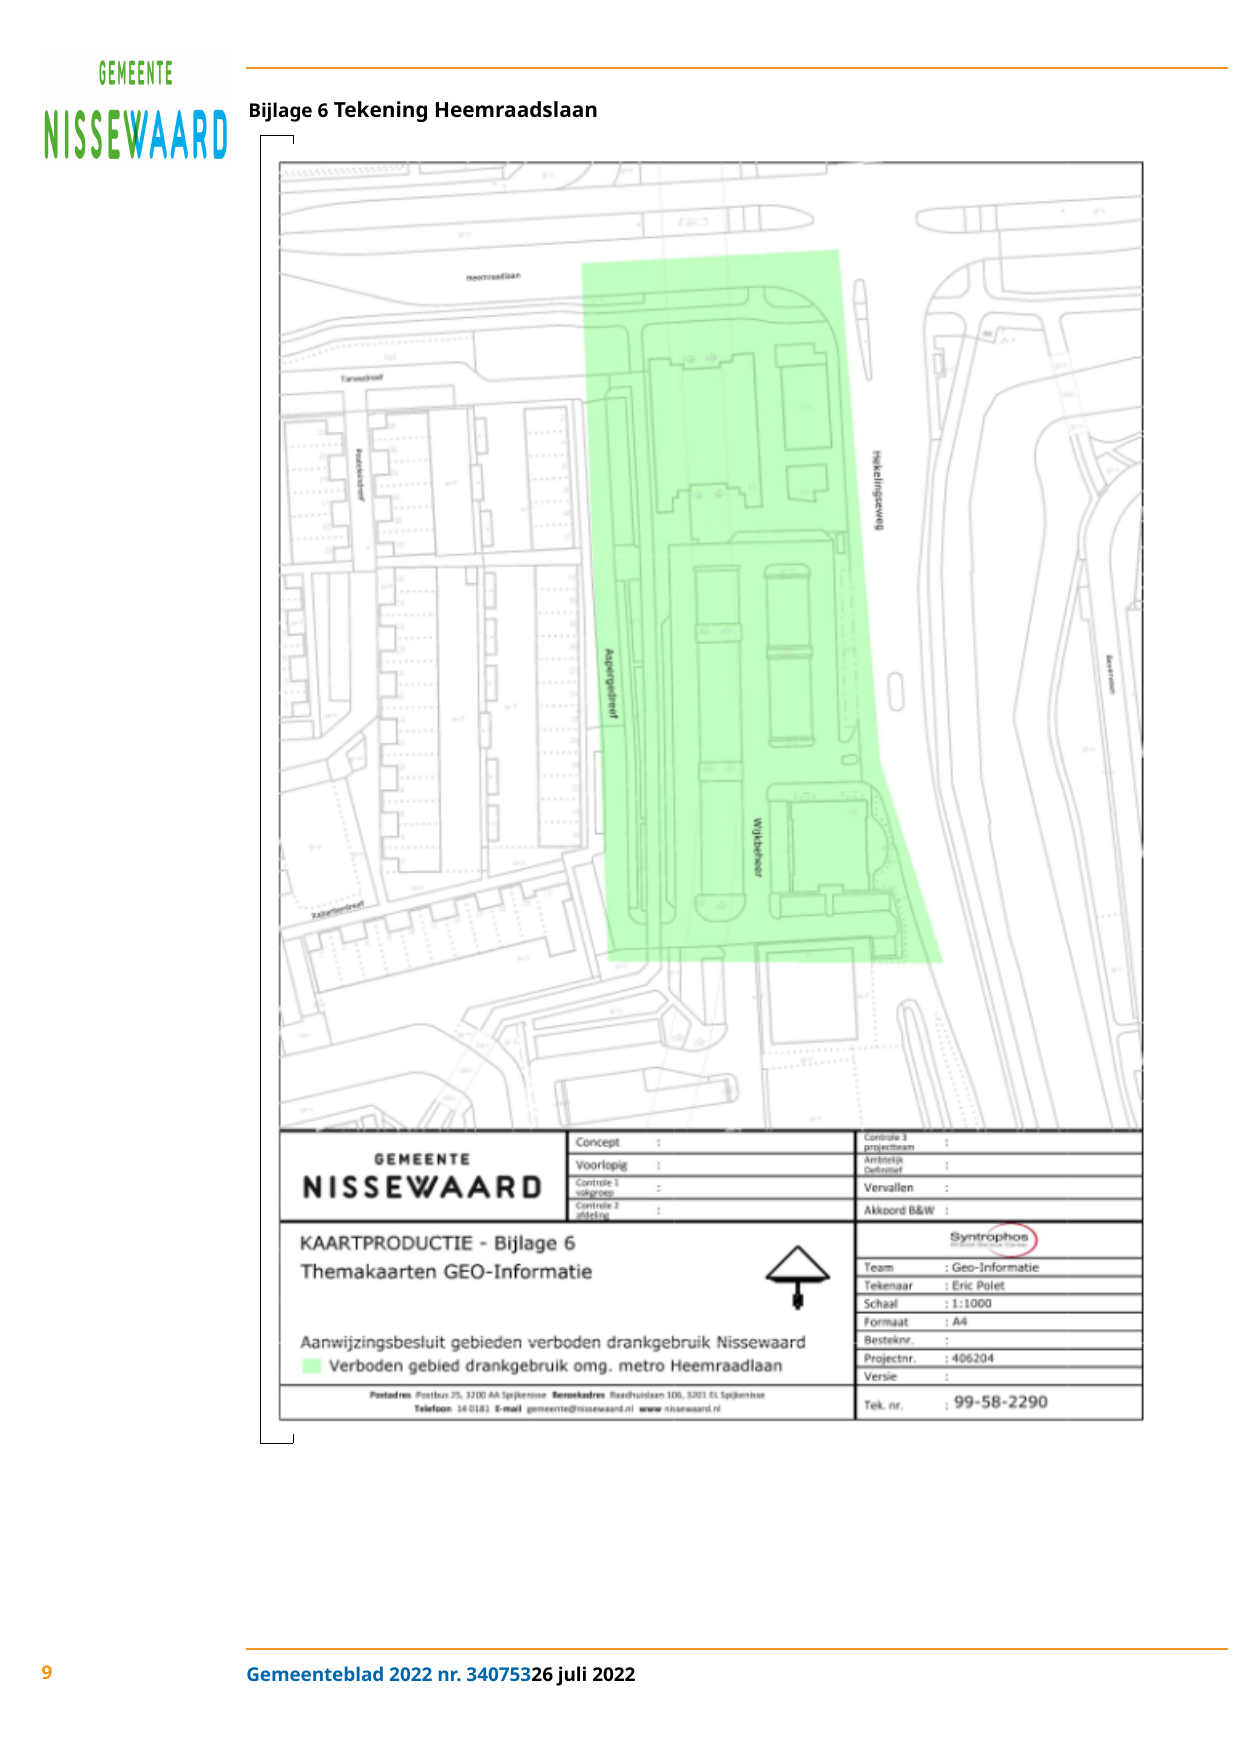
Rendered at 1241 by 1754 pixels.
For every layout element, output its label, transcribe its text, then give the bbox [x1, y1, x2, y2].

text Bijlage 6 Tekening Heemraadslaan [248, 95, 1152, 123]
picture [41, 47, 231, 172]
picture [268, 144, 1155, 1434]
